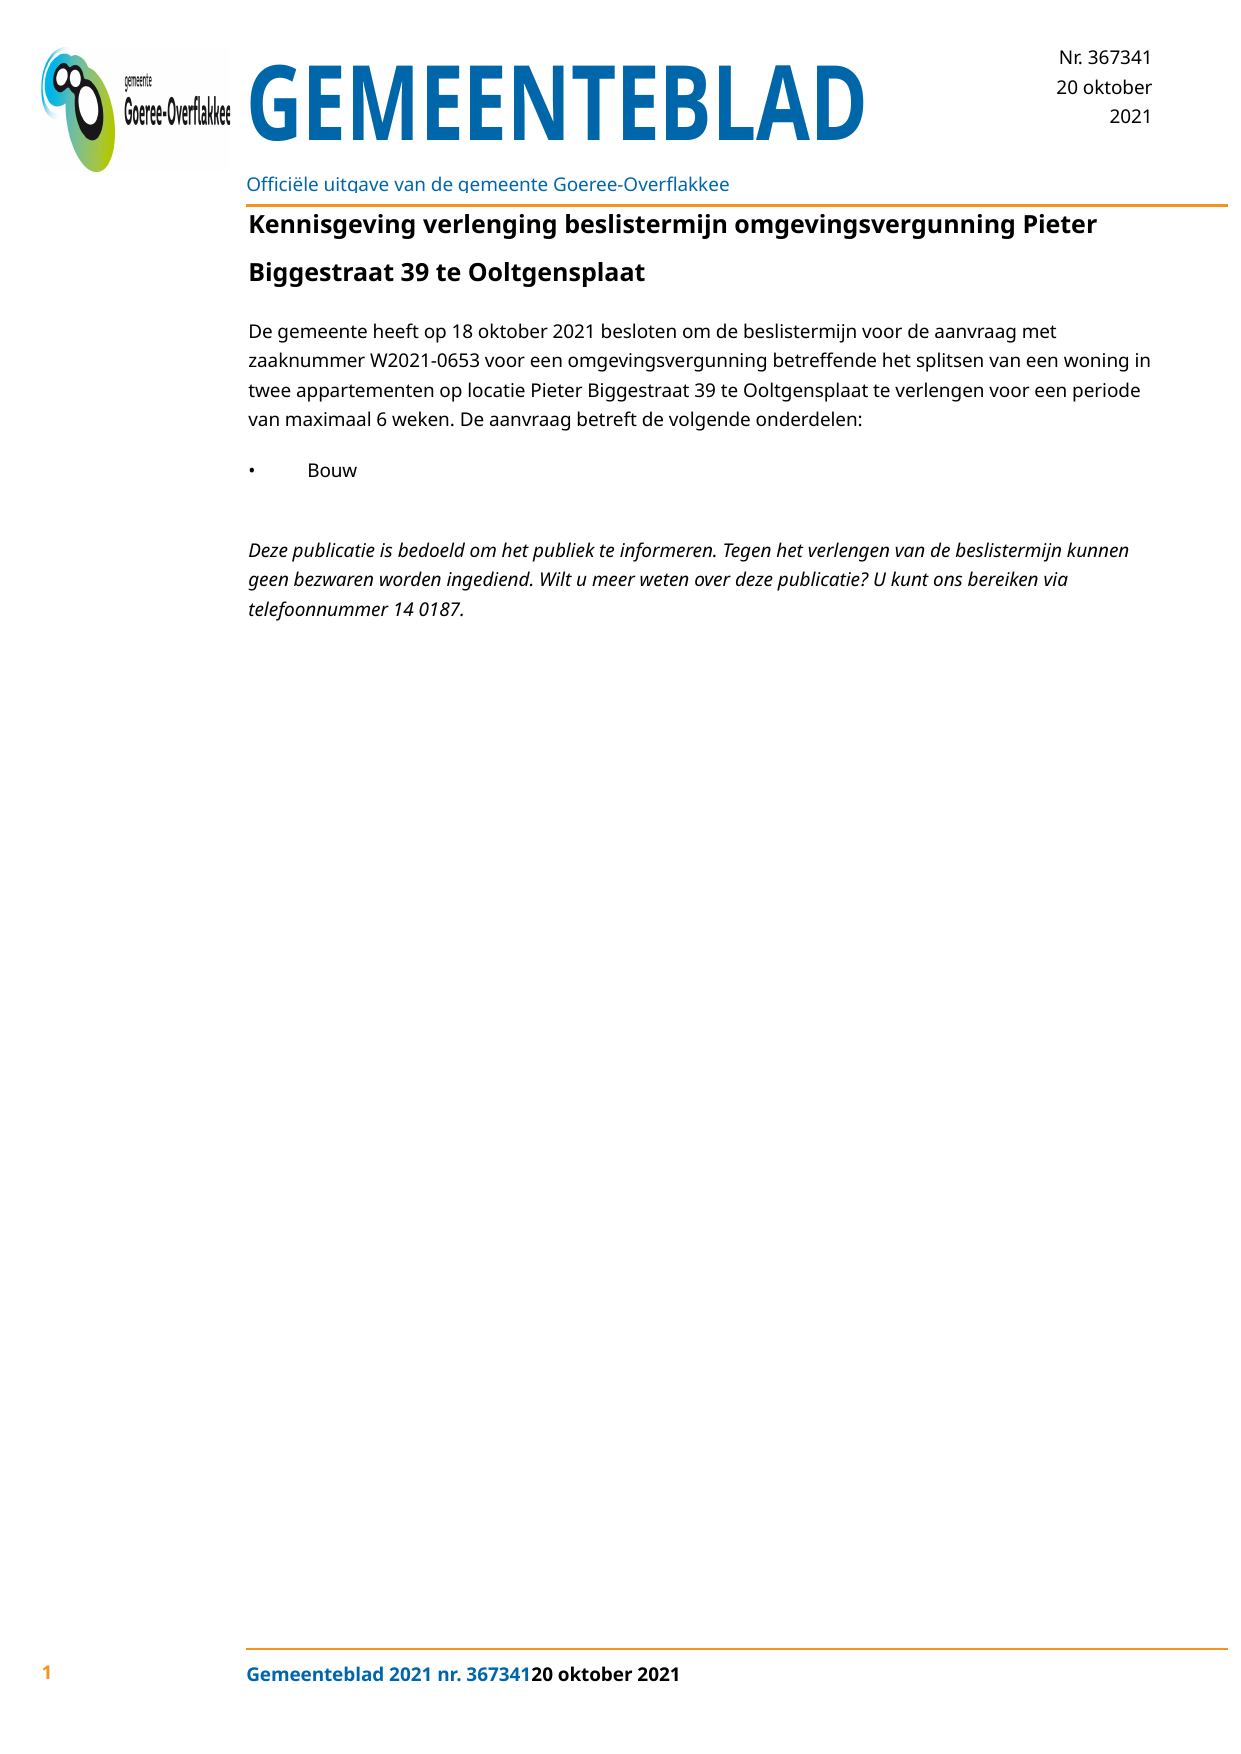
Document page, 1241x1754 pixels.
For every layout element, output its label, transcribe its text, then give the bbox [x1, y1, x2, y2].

list Bouw [248, 457, 1152, 483]
text De gemeente heeft op 18 oktober 2021 besloten om de beslistermijn voor de aanvraag met zaaknummer W2021-0653 voor een omgevingsvergunning betreffende het splitsen van een woning in twee appartementen op locatie Pieter Biggestraat 39 te Ooltgensplaat te verlengen voor een periode van maximaal 6 weken. De aanvraag betreft de volgende onderdelen: [248, 318, 1152, 432]
text Deze publicatie is bedoeld om het publiek te informeren. Tegen het verlengen van de beslistermijn kunnen geen bezwaren worden ingediend. Wilt u meer weten over deze publicatie? U kunt ons bereiken via telefoonnummer 14 0187. [248, 537, 1152, 622]
picture [41, 47, 231, 172]
text Kennisgeving verlenging beslistermijn omgevingsvergunning Pieter Biggestraat 39 te Ooltgensplaat [248, 207, 1152, 288]
